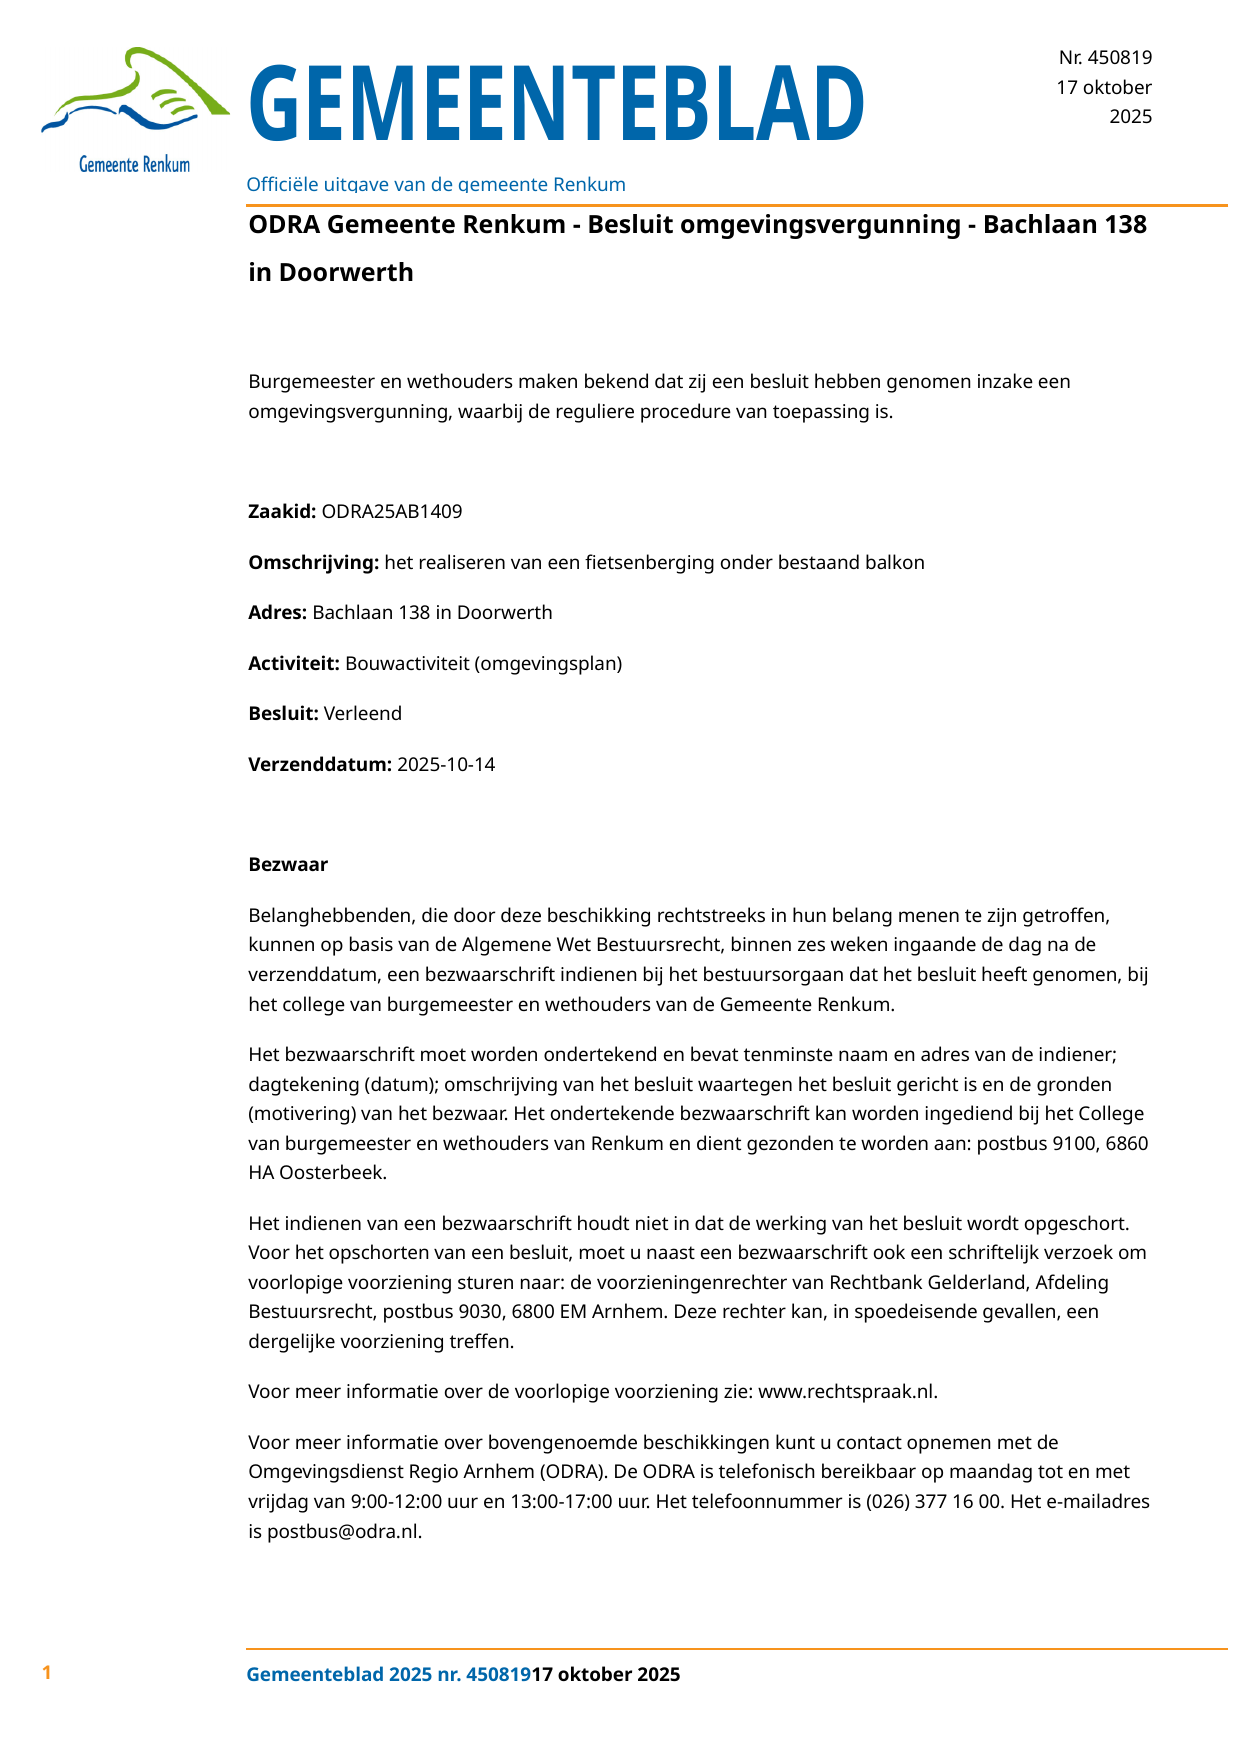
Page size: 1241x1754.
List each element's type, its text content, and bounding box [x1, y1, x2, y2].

text Adres: Bachlaan 138 in Doorwerth [248, 599, 1152, 625]
text Activiteit: Bouwactiviteit (omgevingsplan) [248, 650, 1152, 676]
text Voor meer informatie over bovengenoemde beschikkingen kunt u contact opnemen met de Omgevingsdienst Regio Arnhem (ODRA). De ODRA is telefonisch bereikbaar op maandag tot en met vrijdag van 9:00-12:00 uur en 13:00-17:00 uur. Het telefoonnummer is (026) 377 16 00. Het e-mailadres is postbus@odra.nl. [248, 1429, 1152, 1544]
picture [41, 47, 231, 172]
text Het bezwaarschrift moet worden ondertekend en bevat tenminste naam en adres van de indiener; dagtekening (datum); omschrijving van het besluit waartegen het besluit gericht is en de gronden (motivering) van het bezwaar. Het ondertekende bezwaarschrift kan worden ingediend bij het College van burgemeester en wethouders van Renkum en dient gezonden te worden aan: postbus 9100, 6860 HA Oosterbeek. [248, 1041, 1152, 1185]
text Zaakid: ODRA25AB1409 [248, 499, 1152, 524]
text Verzenddatum: 2025-10-14 [248, 751, 1152, 777]
text ODRA Gemeente Renkum - Besluit omgevingsvergunning - Bachlaan 138 in Doorwerth [248, 207, 1152, 288]
text Het indienen van een bezwaarschrift houdt niet in dat de werking van het besluit wordt opgeschort. Voor het opschorten van een besluit, moet u naast een bezwaarschrift ook een schriftelijk verzoek om voorlopige voorziening sturen naar: de voorzieningenrechter van Rechtbank Gelderland, Afdeling Bestuursrecht, postbus 9030, 6800 EM Arnhem. Deze rechter kan, in spoedeisende gevallen, een dergelijke voorziening treffen. [248, 1210, 1152, 1354]
text Belanghebbenden, die door deze beschikking rechtstreeks in hun belang menen te zijn getroffen, kunnen op basis van de Algemene Wet Bestuursrecht, binnen zes weken ingaande de dag na de verzenddatum, een bezwaarschrift indienen bij het bestuursorgaan dat het besluit heeft genomen, bij het college van burgemeester en wethouders van de Gemeente Renkum. [248, 902, 1152, 1017]
text Voor meer informatie over de voorlopige voorziening zie: www.rechtspraak.nl. [248, 1379, 1152, 1404]
text Burgemeester en wethouders maken bekend dat zij een besluit hebben genomen inzake een omgevingsvergunning, waarbij de reguliere procedure van toepassing is. [248, 368, 1152, 424]
text Omschrijving: het realiseren van een fietsenberging onder bestaand balkon [248, 549, 1152, 575]
text Bezwaar [248, 852, 1152, 877]
text Besluit: Verleend [248, 700, 1152, 726]
